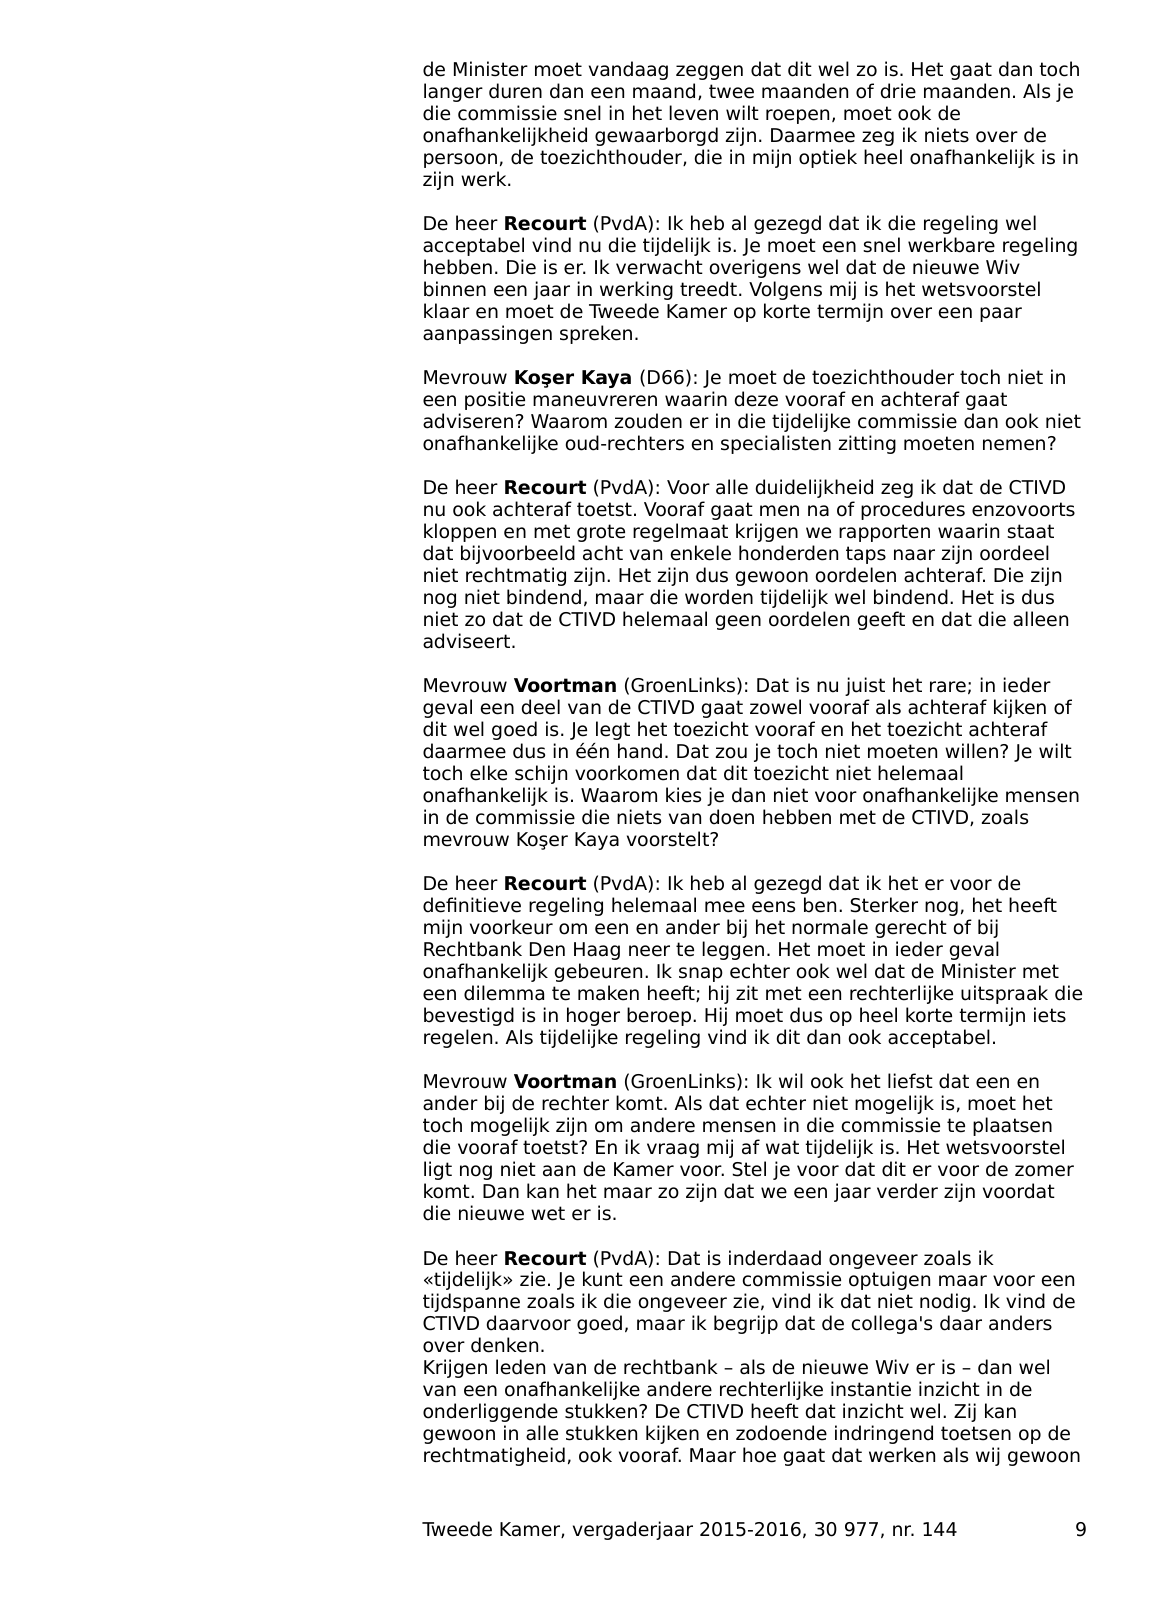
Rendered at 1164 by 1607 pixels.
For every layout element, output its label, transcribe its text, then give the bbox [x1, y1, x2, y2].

text De heer Recourt (PvdA): Voor alle duidelijkheid zeg ik dat de CTIVD nu ook achteraf toetst. Vooraf gaat men na of procedures enzovoorts kloppen en met grote regelmaat krijgen we rapporten waarin staat dat bijvoorbeeld acht van enkele honderden taps naar zijn oordeel niet rechtmatig zijn. Het zijn dus gewoon oordelen achteraf. Die zijn nog niet bindend, maar die worden tijdelijk wel bindend. Het is dus niet zo dat de CTIVD helemaal geen oordelen geeft en dat die alleen adviseert. [422, 477, 1087, 653]
text Krijgen leden van de rechtbank – als de nieuwe Wiv er is – dan wel van een onafhankelijke andere rechterlijke instantie inzicht in de onderliggende stukken? De CTIVD heeft dat inzicht wel. Zij kan gewoon in alle stukken kijken en zodoende indringend toetsen op de rechtmatigheid, ook vooraf. Maar hoe gaat dat werken als wij gewoon [422, 1357, 1087, 1467]
text De heer Recourt (PvdA): Ik heb al gezegd dat ik die regeling wel acceptabel vind nu die tijdelijk is. Je moet een snel werkbare regeling hebben. Die is er. Ik verwacht overigens wel dat de nieuwe Wiv binnen een jaar in werking treedt. Volgens mij is het wetsvoorstel klaar en moet de Tweede Kamer op korte termijn over een paar aanpassingen spreken. [422, 213, 1087, 345]
text Mevrouw Voortman (GroenLinks): Ik wil ook het liefst dat een en ander bij de rechter komt. Als dat echter niet mogelijk is, moet het toch mogelijk zijn om andere mensen in die commissie te plaatsen die vooraf toetst? En ik vraag mij af wat tijdelijk is. Het wetsvoorstel ligt nog niet aan de Kamer voor. Stel je voor dat dit er voor de zomer komt. Dan kan het maar zo zijn dat we een jaar verder zijn voordat die nieuwe wet er is. [422, 1071, 1087, 1225]
text De heer Recourt (PvdA): Dat is inderdaad ongeveer zoals ik «tijdelijk» zie. Je kunt een andere commissie optuigen maar voor een tijdspanne zoals ik die ongeveer zie, vind ik dat niet nodig. Ik vind de CTIVD daarvoor goed, maar ik begrijp dat de collega's daar anders over denken. [422, 1247, 1087, 1357]
text de Minister moet vandaag zeggen dat dit wel zo is. Het gaat dan toch langer duren dan een maand, twee maanden of drie maanden. Als je die commissie snel in het leven wilt roepen, moet ook de onafhankelijkheid gewaarborgd zijn. Daarmee zeg ik niets over de persoon, de toezichthouder, die in mijn optiek heel onafhankelijk is in zijn werk. [422, 59, 1087, 191]
text Mevrouw Koşer Kaya (D66): Je moet de toezichthouder toch niet in een positie maneuvreren waarin deze vooraf en achteraf gaat adviseren? Waarom zouden er in die tijdelijke commissie dan ook niet onafhankelijke oud-rechters en specialisten zitting moeten nemen? [422, 367, 1087, 455]
text Mevrouw Voortman (GroenLinks): Dat is nu juist het rare; in ieder geval een deel van de CTIVD gaat zowel vooraf als achteraf kijken of dit wel goed is. Je legt het toezicht vooraf en het toezicht achteraf daarmee dus in één hand. Dat zou je toch niet moeten willen? Je wilt toch elke schijn voorkomen dat dit toezicht niet helemaal onafhankelijk is. Waarom kies je dan niet voor onafhankelijke mensen in de commissie die niets van doen hebben met de CTIVD, zoals mevrouw Koşer Kaya voorstelt? [422, 675, 1087, 851]
text De heer Recourt (PvdA): Ik heb al gezegd dat ik het er voor de definitieve regeling helemaal mee eens ben. Sterker nog, het heeft mijn voorkeur om een en ander bij het normale gerecht of bij Rechtbank Den Haag neer te leggen. Het moet in ieder geval onafhankelijk gebeuren. Ik snap echter ook wel dat de Minister met een dilemma te maken heeft; hij zit met een rechterlijke uitspraak die bevestigd is in hoger beroep. Hij moet dus op heel korte termijn iets regelen. Als tijdelijke regeling vind ik dit dan ook acceptabel. [422, 873, 1087, 1049]
